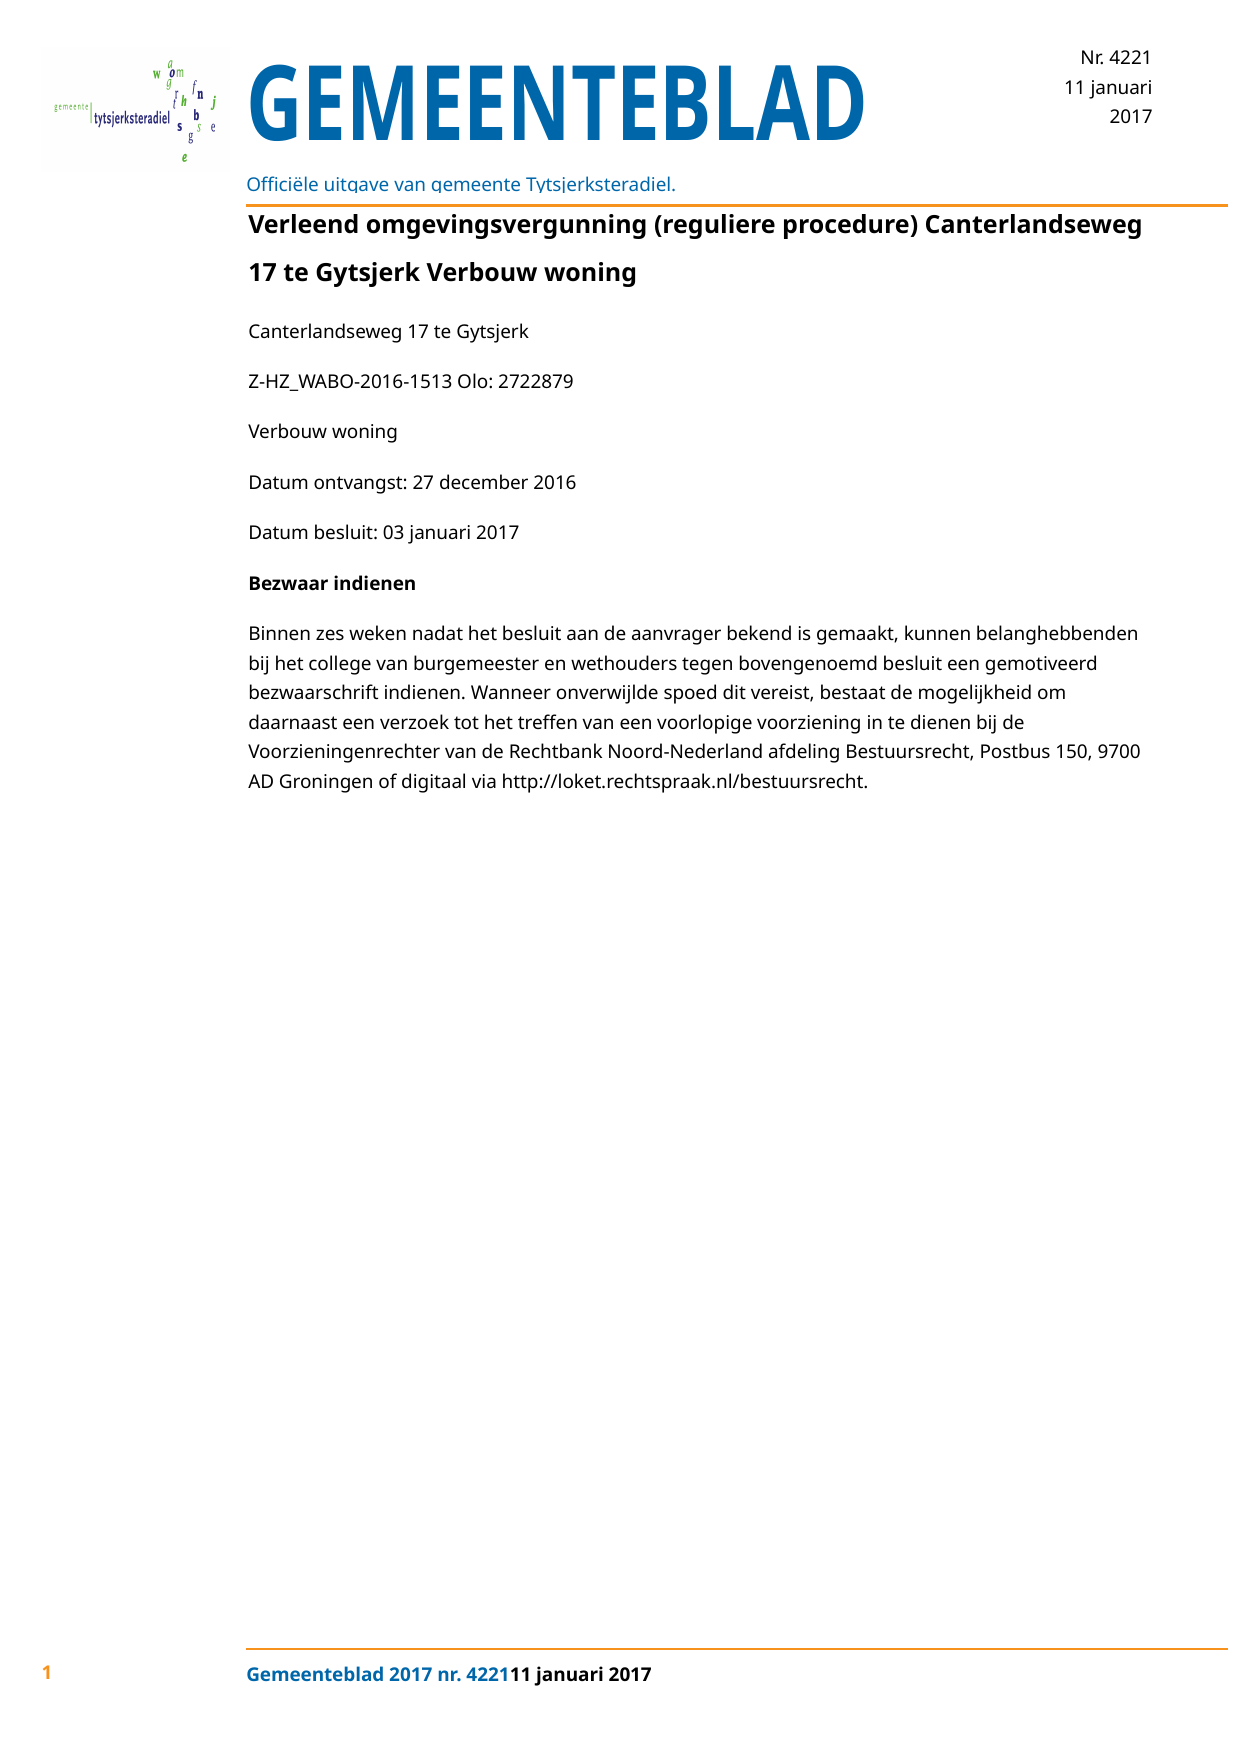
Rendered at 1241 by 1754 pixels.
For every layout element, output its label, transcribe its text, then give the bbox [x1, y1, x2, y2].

text Binnen zes weken nadat het besluit aan de aanvrager bekend is gemaakt, kunnen belanghebbenden bij het college van burgemeester en wethouders tegen bovengenoemd besluit een gemotiveerd bezwaarschrift indienen. Wanneer onverwijlde spoed dit vereist, bestaat de mogelijkheid om daarnaast een verzoek tot het treffen van een voorlopige voorziening in te dienen bij de Voorzieningenrechter van de Rechtbank Noord-Nederland afdeling Bestuursrecht, Postbus 150, 9700 AD Groningen of digitaal via http://loket.rechtspraak.nl/bestuursrecht. [248, 620, 1152, 794]
text Verleend omgevingsvergunning (reguliere procedure) Canterlandseweg 17 te Gytsjerk Verbouw woning [248, 207, 1152, 288]
text Verbouw woning [248, 419, 1152, 444]
text Bezwaar indienen [248, 570, 1152, 596]
text Datum besluit: 03 januari 2017 [248, 519, 1152, 545]
text Canterlandseweg 17 te Gytsjerk [248, 318, 1152, 344]
text Z-HZ_WABO-2016-1513 Olo: 2722879 [248, 368, 1152, 394]
picture [41, 47, 231, 172]
text Datum ontvangst: 27 december 2016 [248, 469, 1152, 495]
